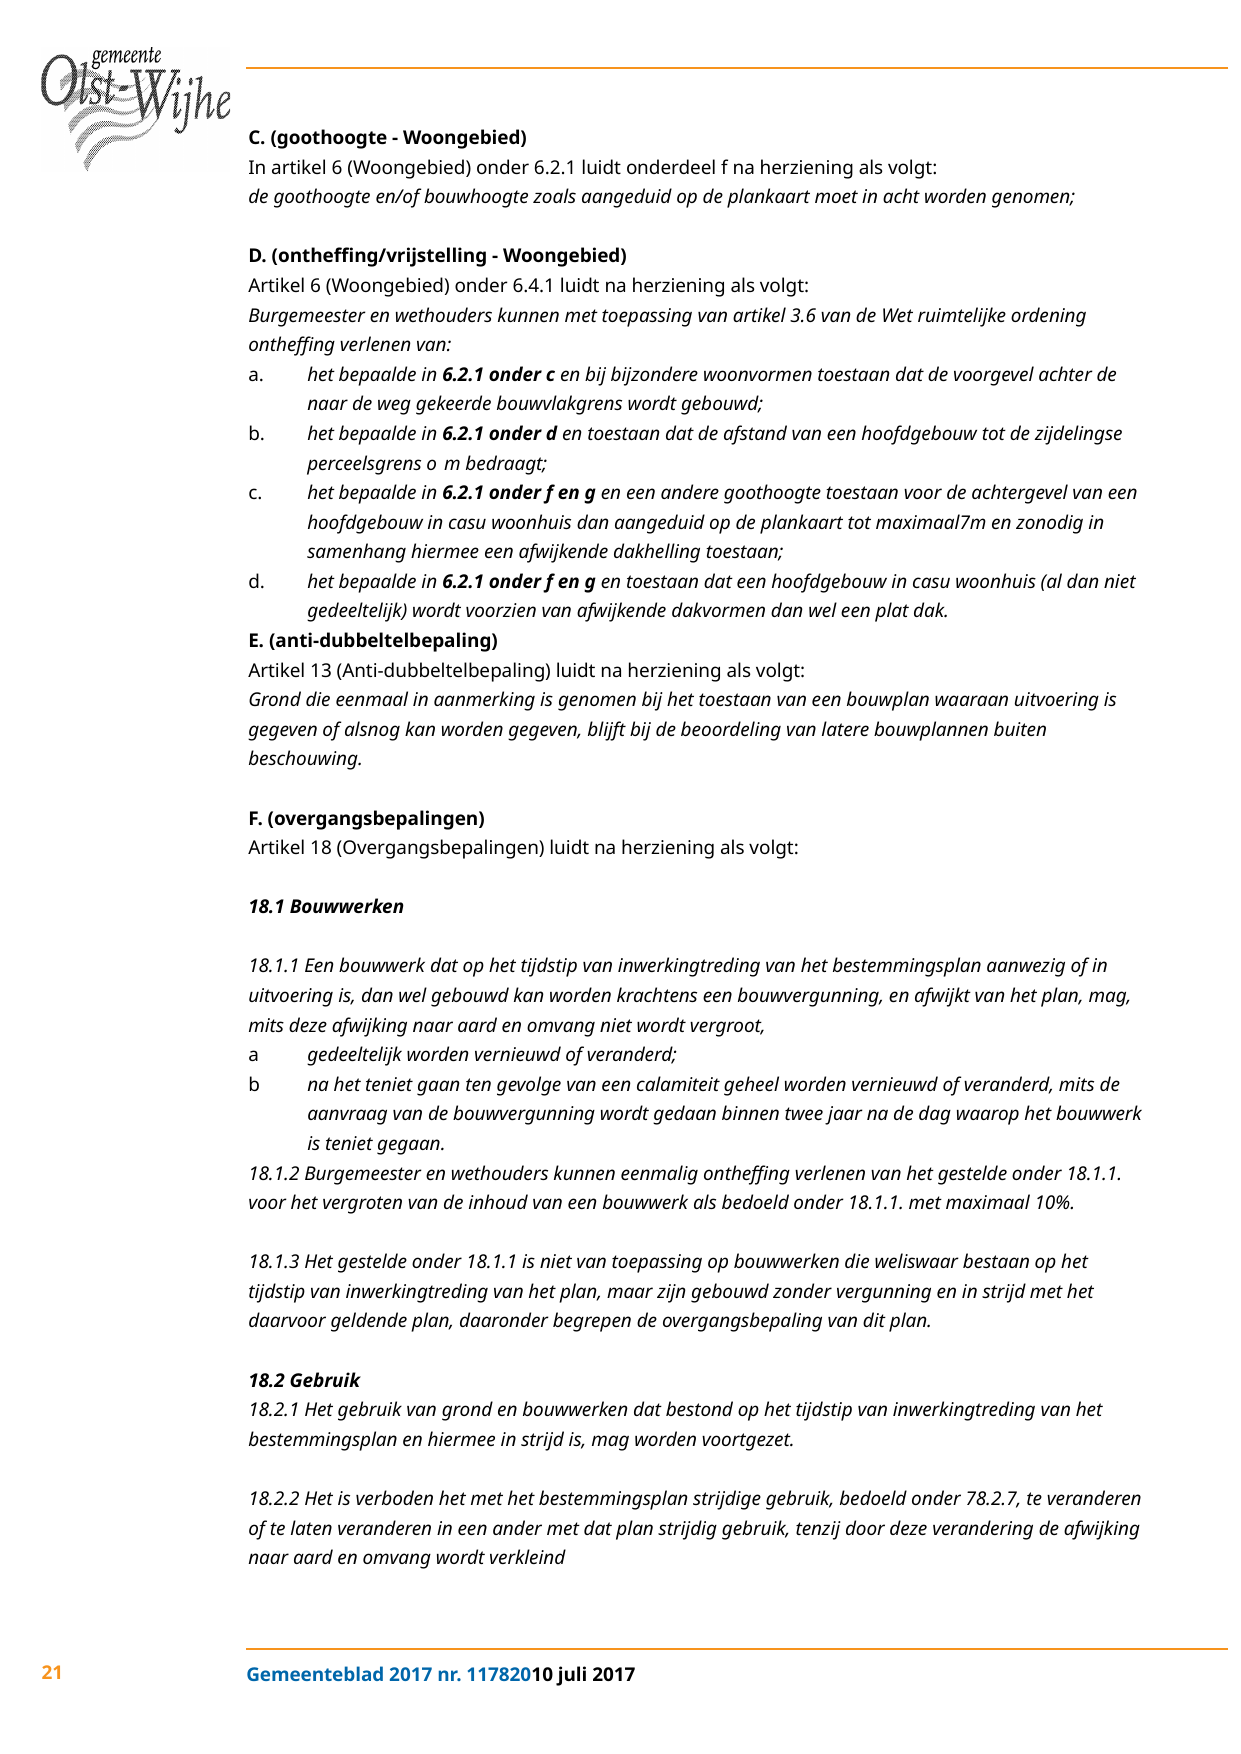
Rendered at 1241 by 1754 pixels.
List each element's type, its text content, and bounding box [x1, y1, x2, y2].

picture [41, 47, 231, 172]
list het bepaalde in 6.2.1 onder f en g en toestaan dat een hoofdgebouw in casu woonhuis (al dan niet gedeeltelijk) wordt voorzien van afwijkende dakvormen dan wel een plat dak. [248, 568, 1152, 623]
list gedeeltelijk worden vernieuwd of veranderd; [248, 1041, 1152, 1067]
list het bepaalde in 6.2.1 onder c en bij bijzondere woonvormen toestaan dat de voorgevel achter de naar de weg gekeerde bouwvlakgrens wordt gebouwd; [248, 361, 1152, 416]
text 18.2.1 Het gebruik van grond en bouwwerken dat bestond op het tijdstip van inwerkingtreding van het bestemmingsplan en hiermee in strijd is, mag worden voortgezet. [248, 1396, 1152, 1452]
text F. (overgangsbepalingen) [248, 805, 1152, 831]
text 18.2.2 Het is verboden het met het bestemmingsplan strijdige gebruik, bedoeld onder 78.2.7, te veranderen of te laten veranderen in een ander met dat plan strijdig gebruik, tenzij door deze verandering de afwijking naar aard en omvang wordt verkleind [248, 1485, 1152, 1570]
list het bepaalde in 6.2.1 onder f en g en een andere goothoogte toestaan voor de achtergevel van een hoofdgebouw in casu woonhuis dan aangeduid op de plankaart tot maximaal7m en zonodig in samenhang hiermee een afwijkende dakhelling toestaan; [248, 479, 1152, 564]
text Burgemeester en wethouders kunnen met toepassing van artikel 3.6 van de Wet ruimtelijke ordening ontheffing verlenen van: [248, 302, 1152, 357]
text E. (anti-dubbeltelbepaling) [248, 627, 1152, 653]
text 18.1.2 Burgemeester en wethouders kunnen eenmalig ontheffing verlenen van het gestelde onder 18.1.1. voor het vergroten van de inhoud van een bouwwerk als bedoeld onder 18.1.1. met maximaal 10%. [248, 1160, 1152, 1215]
list het bepaalde in 6.2.1 onder d en toestaan dat de afstand van een hoofdgebouw tot de zijdelingse perceelsgrens o m bedraagt; [248, 420, 1152, 476]
text Artikel 13 (Anti-dubbeltelbepaling) luidt na herziening als volgt: [248, 657, 1152, 683]
text Artikel 6 (Woongebied) onder 6.4.1 luidt na herziening als volgt: [248, 272, 1152, 298]
text 18.2 Gebruik [248, 1367, 1152, 1393]
text C. (goothoogte - Woongebied) [248, 124, 1152, 150]
text Artikel 18 (Overgangsbepalingen) luidt na herziening als volgt: [248, 834, 1152, 860]
list na het teniet gaan ten gevolge van een calamiteit geheel worden vernieuwd of veranderd, mits de aanvraag van de bouwvergunning wordt gedaan binnen twee jaar na de dag waarop het bouwwerk is teniet gegaan. [248, 1071, 1152, 1156]
text 18.1.1 Een bouwwerk dat op het tijdstip van inwerkingtreding van het bestemmingsplan aanwezig of in uitvoering is, dan wel gebouwd kan worden krachtens een bouwvergunning, en afwijkt van het plan, mag, mits deze afwijking naar aard en omvang niet wordt vergroot, [248, 953, 1152, 1038]
text de goothoogte en/of bouwhoogte zoals aangeduid op de plankaart moet in acht worden genomen; [248, 183, 1152, 209]
text Grond die eenmaal in aanmerking is genomen bij het toestaan van een bouwplan waaraan uitvoering is gegeven of alsnog kan worden gegeven, blijft bij de beoordeling van latere bouwplannen buiten beschouwing. [248, 686, 1152, 771]
text 18.1.3 Het gestelde onder 18.1.1 is niet van toepassing op bouwwerken die weliswaar bestaan op het tijdstip van inwerkingtreding van het plan, maar zijn gebouwd zonder vergunning en in strijd met het daarvoor geldende plan, daaronder begrepen de overgangsbepaling van dit plan. [248, 1248, 1152, 1333]
text 18.1 Bouwwerken [248, 893, 1152, 919]
text D. (ontheffing/vrijstelling - Woongebied) [248, 243, 1152, 268]
text In artikel 6 (Woongebied) onder 6.2.1 luidt onderdeel f na herziening als volgt: [248, 154, 1152, 180]
